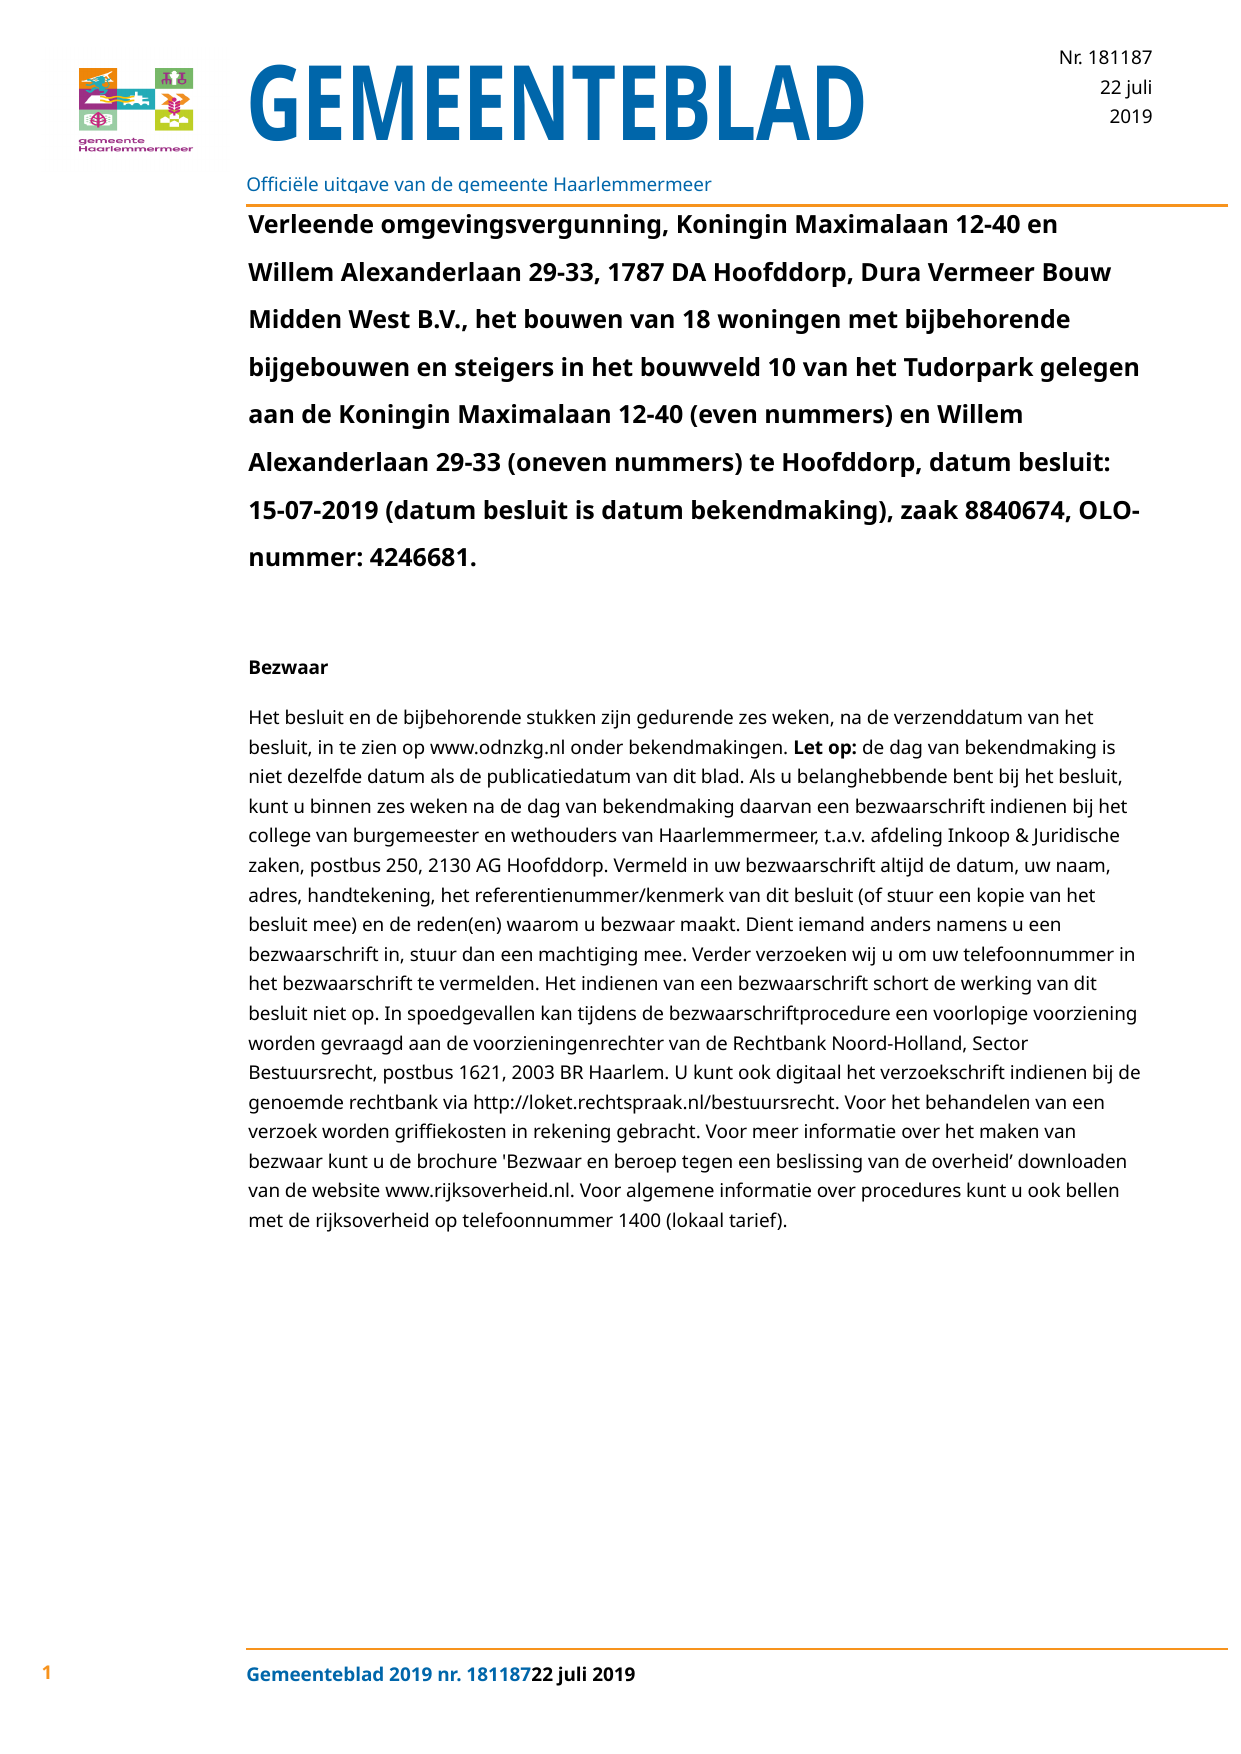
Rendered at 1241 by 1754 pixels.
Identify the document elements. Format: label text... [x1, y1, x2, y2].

text Verleende omgevingsvergunning, Koningin Maximalaan 12-40 en Willem Alexanderlaan 29-33, 1787 DA Hoofddorp, Dura Vermeer Bouw Midden West B.V., het bouwen van 18 woningen met bijbehorende bijgebouwen en steigers in het bouwveld 10 van het Tudorpark gelegen aan de Koningin Maximalaan 12-40 (even nummers) en Willem Alexanderlaan 29-33 (oneven nummers) te Hoofddorp, datum besluit: 15-07-2019 (datum besluit is datum bekendmaking), zaak 8840674, OLO-nummer: 4246681. [248, 207, 1152, 574]
text Bezwaar [248, 654, 1152, 680]
picture [41, 47, 231, 172]
text Het besluit en de bijbehorende stukken zijn gedurende zes weken, na de verzenddatum van het besluit, in te zien op www.odnzkg.nl onder bekendmakingen. Let op: de dag van bekendmaking is niet dezelfde datum als de publicatiedatum van dit blad. Als u belanghebbende bent bij het besluit, kunt u binnen zes weken na de dag van bekendmaking daarvan een bezwaarschrift indienen bij het college van burgemeester en wethouders van Haarlemmermeer, t.a.v. afdeling Inkoop & Juridische zaken, postbus 250, 2130 AG Hoofddorp. Vermeld in uw bezwaarschrift altijd de datum, uw naam, adres, handtekening, het referentienummer/kenmerk van dit besluit (of stuur een kopie van het besluit mee) en de reden(en) waarom u bezwaar maakt. Dient iemand anders namens u een bezwaarschrift in, stuur dan een machtiging mee. Verder verzoeken wij u om uw telefoonnummer in het bezwaarschrift te vermelden. Het indienen van een bezwaarschrift schort de werking van dit besluit niet op. In spoedgevallen kan tijdens de bezwaarschriftprocedure een voorlopige voorziening worden gevraagd aan de voorzieningenrechter van de Rechtbank Noord-Holland, Sector Bestuursrecht, postbus 1621, 2003 BR Haarlem. U kunt ook digitaal het verzoekschrift indienen bij de genoemde rechtbank via http://loket.rechtspraak.nl/bestuursrecht. Voor het behandelen van een verzoek worden griffiekosten in rekening gebracht. Voor meer informatie over het maken van bezwaar kunt u de brochure 'Bezwaar en beroep tegen een beslissing van de overheid’ downloaden van de website www.rijksoverheid.nl. Voor algemene informatie over procedures kunt u ook bellen met de rijksoverheid op telefoonnummer 1400 (lokaal tarief). [248, 704, 1152, 1233]
